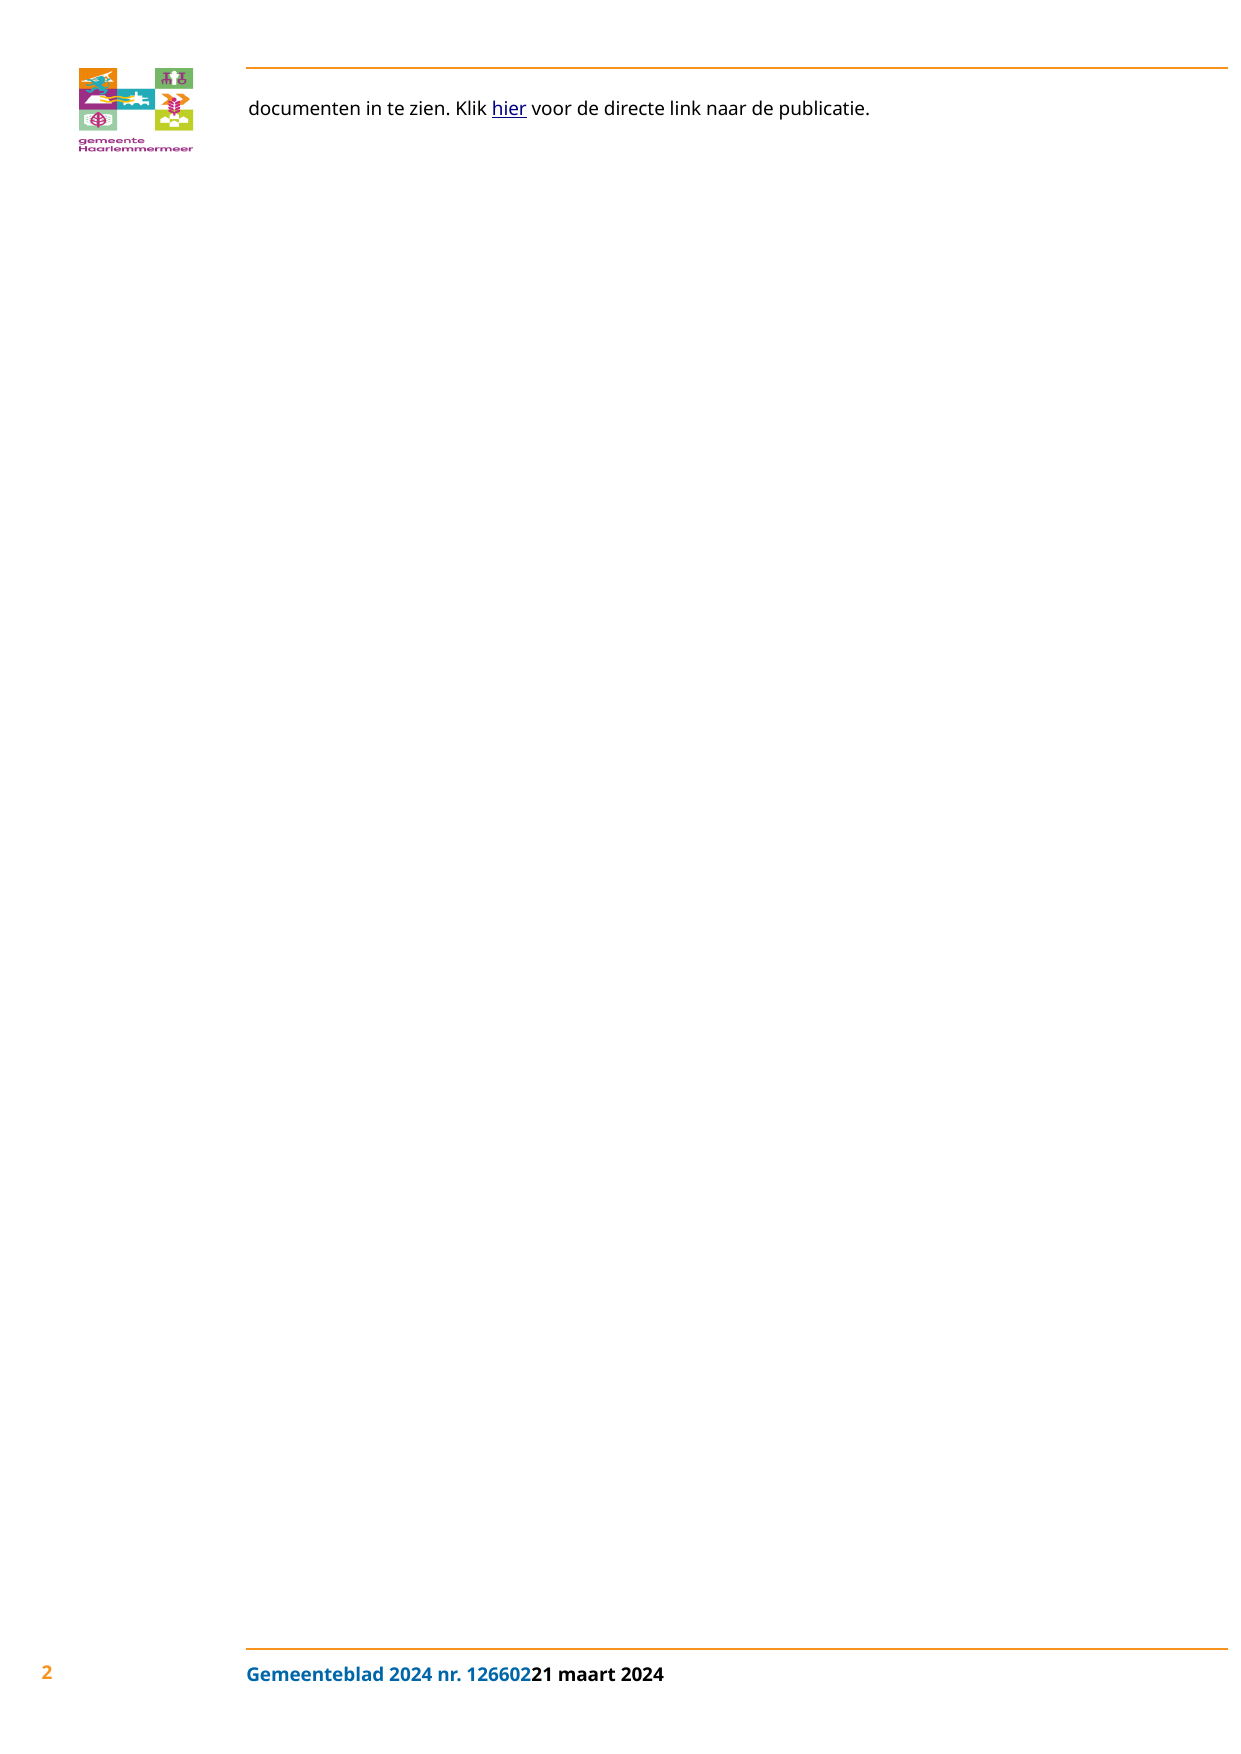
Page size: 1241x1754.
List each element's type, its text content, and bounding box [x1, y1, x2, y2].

picture [41, 47, 231, 172]
text documenten in te zien. Klik hier voor de directe link naar de publicatie. [248, 95, 1152, 121]
